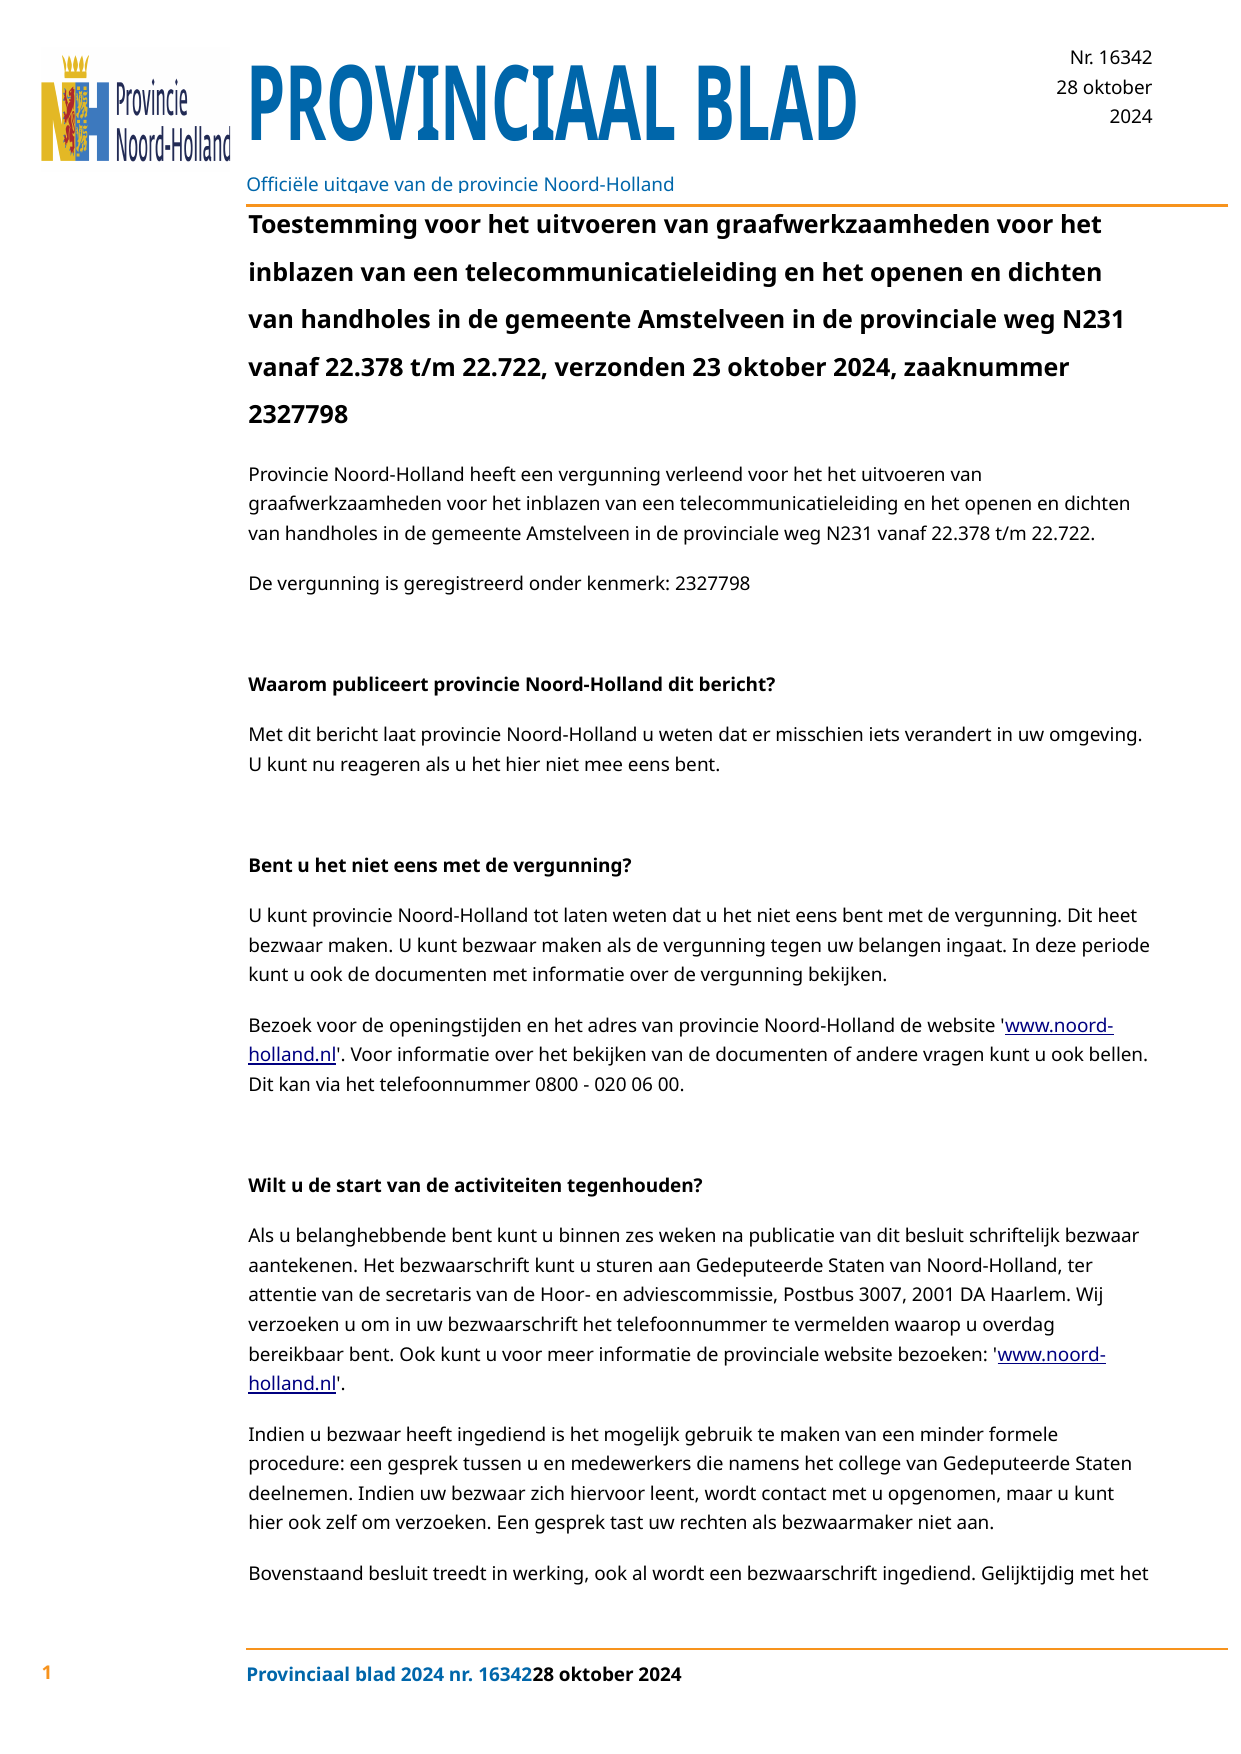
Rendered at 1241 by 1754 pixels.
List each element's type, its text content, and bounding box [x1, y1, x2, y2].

text Bovenstaand besluit treedt in werking, ook al wordt een bezwaarschrift ingediend. Gelijktijdig met het [248, 1560, 1152, 1586]
text Toestemming voor het uitvoeren van graafwerkzaamheden voor het inblazen van een telecommunicatieleiding en het openen en dichten van handholes in de gemeente Amstelveen in de provinciale weg N231 vanaf 22.378 t/m 22.722, verzonden 23 oktober 2024, zaaknummer 2327798 [248, 207, 1152, 431]
text Met dit bericht laat provincie Noord-Holland u weten dat er misschien iets verandert in uw omgeving. U kunt nu reageren als u het hier niet mee eens bent. [248, 722, 1152, 777]
text Als u belanghebbende bent kunt u binnen zes weken na publicatie van dit besluit schriftelijk bezwaar aantekenen. Het bezwaarschrift kunt u sturen aan Gedeputeerde Staten van Noord-Holland, ter attentie van de secretaris van de Hoor- en adviescommissie, Postbus 3007, 2001 DA Haarlem. Wij verzoeken u om in uw bezwaarschrift het telefoonnummer te vermelden waarop u overdag bereikbaar bent. Ook kunt u voor meer informatie de provinciale website bezoeken: 'www.noord-holland.nl'. [248, 1222, 1152, 1396]
text Bezoek voor de openingstijden en het adres van provincie Noord-Holland de website 'www.noord-holland.nl'. Voor informatie over het bekijken van de documenten of andere vragen kunt u ook bellen. Dit kan via het telefoonnummer 0800 - 020 06 00. [248, 1012, 1152, 1097]
text Provincie Noord-Holland heeft een vergunning verleend voor het het uitvoeren van graafwerkzaamheden voor het inblazen van een telecommunicatieleiding en het openen en dichten van handholes in de gemeente Amstelveen in de provinciale weg N231 vanaf 22.378 t/m 22.722. [248, 461, 1152, 546]
text De vergunning is geregistreerd onder kenmerk: 2327798 [248, 570, 1152, 596]
text Wilt u de start van de activiteiten tegenhouden? [248, 1172, 1152, 1198]
text U kunt provincie Noord-Holland tot laten weten dat u het niet eens bent met de vergunning. Dit heet bezwaar maken. U kunt bezwaar maken als de vergunning tegen uw belangen ingaat. In deze periode kunt u ook de documenten met informatie over de vergunning bekijken. [248, 902, 1152, 987]
picture [41, 47, 231, 172]
text Bent u het niet eens met de vergunning? [248, 852, 1152, 878]
text Waarom publiceert provincie Noord-Holland dit bericht? [248, 671, 1152, 697]
text Indien u bezwaar heeft ingediend is het mogelijk gebruik te maken van een minder formele procedure: een gesprek tussen u en medewerkers die namens het college van Gedeputeerde Staten deelnemen. Indien uw bezwaar zich hiervoor leent, wordt contact met u opgenomen, maar u kunt hier ook zelf om verzoeken. Een gesprek tast uw rechten als bezwaarmaker niet aan. [248, 1421, 1152, 1535]
